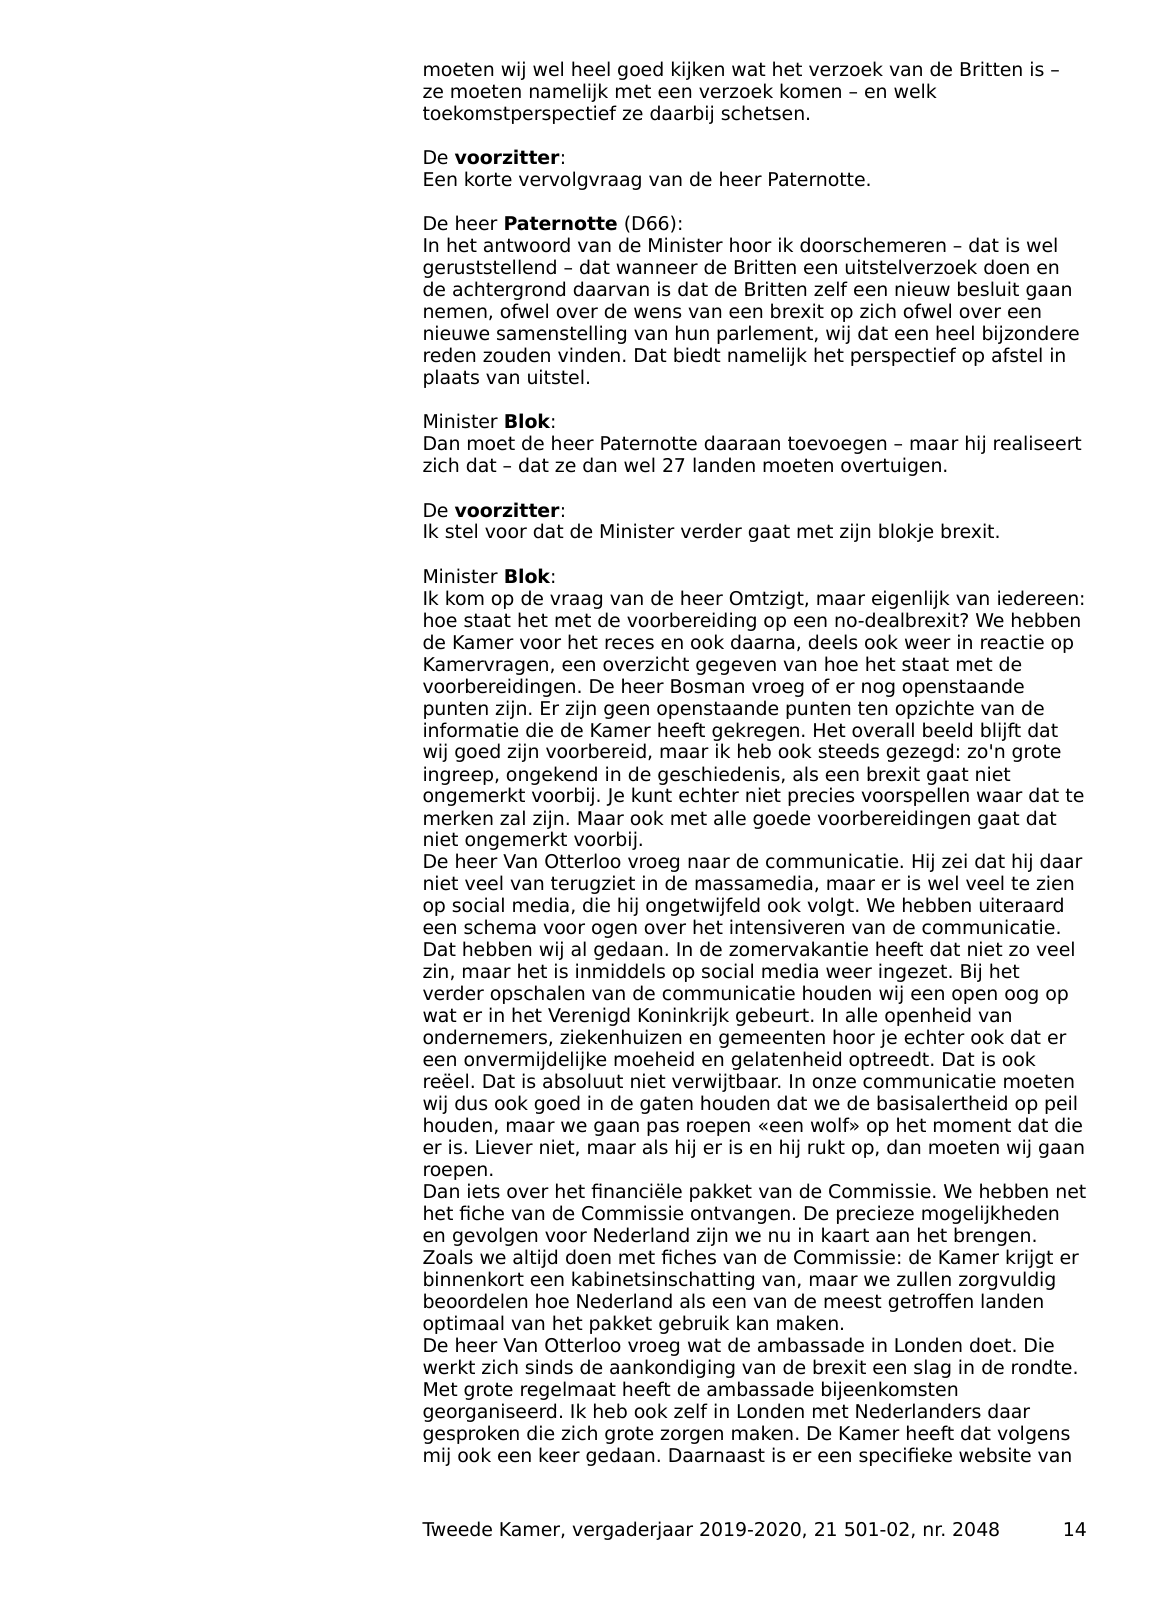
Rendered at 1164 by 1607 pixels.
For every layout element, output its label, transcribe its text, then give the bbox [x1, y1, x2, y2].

text De heer Van Otterloo vroeg wat de ambassade in Londen doet. Die werkt zich sinds de aankondiging van de brexit een slag in de rondte. Met grote regelmaat heeft de ambassade bijeenkomsten georganiseerd. Ik heb ook zelf in Londen met Nederlanders daar gesproken die zich grote zorgen maken. De Kamer heeft dat volgens mij ook een keer gedaan. Daarnaast is er een specifieke website van [422, 1335, 1087, 1467]
text Ik stel voor dat de Minister verder gaat met zijn blokje brexit. [422, 521, 1087, 543]
text Minister Blok: [422, 411, 1087, 433]
text De voorzitter: [422, 499, 1087, 521]
text Minister Blok: [422, 566, 1087, 588]
text Ik kom op de vraag van de heer Omtzigt, maar eigenlijk van iedereen: hoe staat het met de voorbereiding op een no-dealbrexit? We hebben de Kamer voor het reces en ook daarna, deels ook weer in reactie op Kamervragen, een overzicht gegeven van hoe het staat met de voorbereidingen. De heer Bosman vroeg of er nog openstaande punten zijn. Er zijn geen openstaande punten ten opzichte van de informatie die de Kamer heeft gekregen. Het overall beeld blijft dat wij goed zijn voorbereid, maar ik heb ook steeds gezegd: zo'n grote ingreep, ongekend in de geschiedenis, als een brexit gaat niet ongemerkt voorbij. Je kunt echter niet precies voorspellen waar dat te merken zal zijn. Maar ook met alle goede voorbereidingen gaat dat niet ongemerkt voorbij. [422, 588, 1087, 851]
text De voorzitter: [422, 147, 1087, 169]
text moeten wij wel heel goed kijken wat het verzoek van de Britten is – ze moeten namelijk met een verzoek komen – en welk toekomstperspectief ze daarbij schetsen. [422, 59, 1087, 125]
text Dan iets over het financiële pakket van de Commissie. We hebben net het fiche van de Commissie ontvangen. De precieze mogelijkheden en gevolgen voor Nederland zijn we nu in kaart aan het brengen. Zoals we altijd doen met fiches van de Commissie: de Kamer krijgt er binnenkort een kabinetsinschatting van, maar we zullen zorgvuldig beoordelen hoe Nederland als een van de meest getroffen landen optimaal van het pakket gebruik kan maken. [422, 1181, 1087, 1335]
text In het antwoord van de Minister hoor ik doorschemeren – dat is wel geruststellend – dat wanneer de Britten een uitstelverzoek doen en de achtergrond daarvan is dat de Britten zelf een nieuw besluit gaan nemen, ofwel over de wens van een brexit op zich ofwel over een nieuwe samenstelling van hun parlement, wij dat een heel bijzondere reden zouden vinden. Dat biedt namelijk het perspectief op afstel in plaats van uitstel. [422, 235, 1087, 389]
text Een korte vervolgvraag van de heer Paternotte. [422, 169, 1087, 191]
text De heer Paternotte (D66): [422, 213, 1087, 235]
text De heer Van Otterloo vroeg naar de communicatie. Hij zei dat hij daar niet veel van terugziet in de massamedia, maar er is wel veel te zien op social media, die hij ongetwijfeld ook volgt. We hebben uiteraard een schema voor ogen over het intensiveren van de communicatie. Dat hebben wij al gedaan. In de zomervakantie heeft dat niet zo veel zin, maar het is inmiddels op social media weer ingezet. Bij het verder opschalen van de communicatie houden wij een open oog op wat er in het Verenigd Koninkrijk gebeurt. In alle openheid van ondernemers, ziekenhuizen en gemeenten hoor je echter ook dat er een onvermijdelijke moeheid en gelatenheid optreedt. Dat is ook reëel. Dat is absoluut niet verwijtbaar. In onze communicatie moeten wij dus ook goed in de gaten houden dat we de basisalertheid op peil houden, maar we gaan pas roepen «een wolf» op het moment dat die er is. Liever niet, maar als hij er is en hij rukt op, dan moeten wij gaan roepen. [422, 851, 1087, 1181]
text Dan moet de heer Paternotte daaraan toevoegen – maar hij realiseert zich dat – dat ze dan wel 27 landen moeten overtuigen. [422, 433, 1087, 477]
